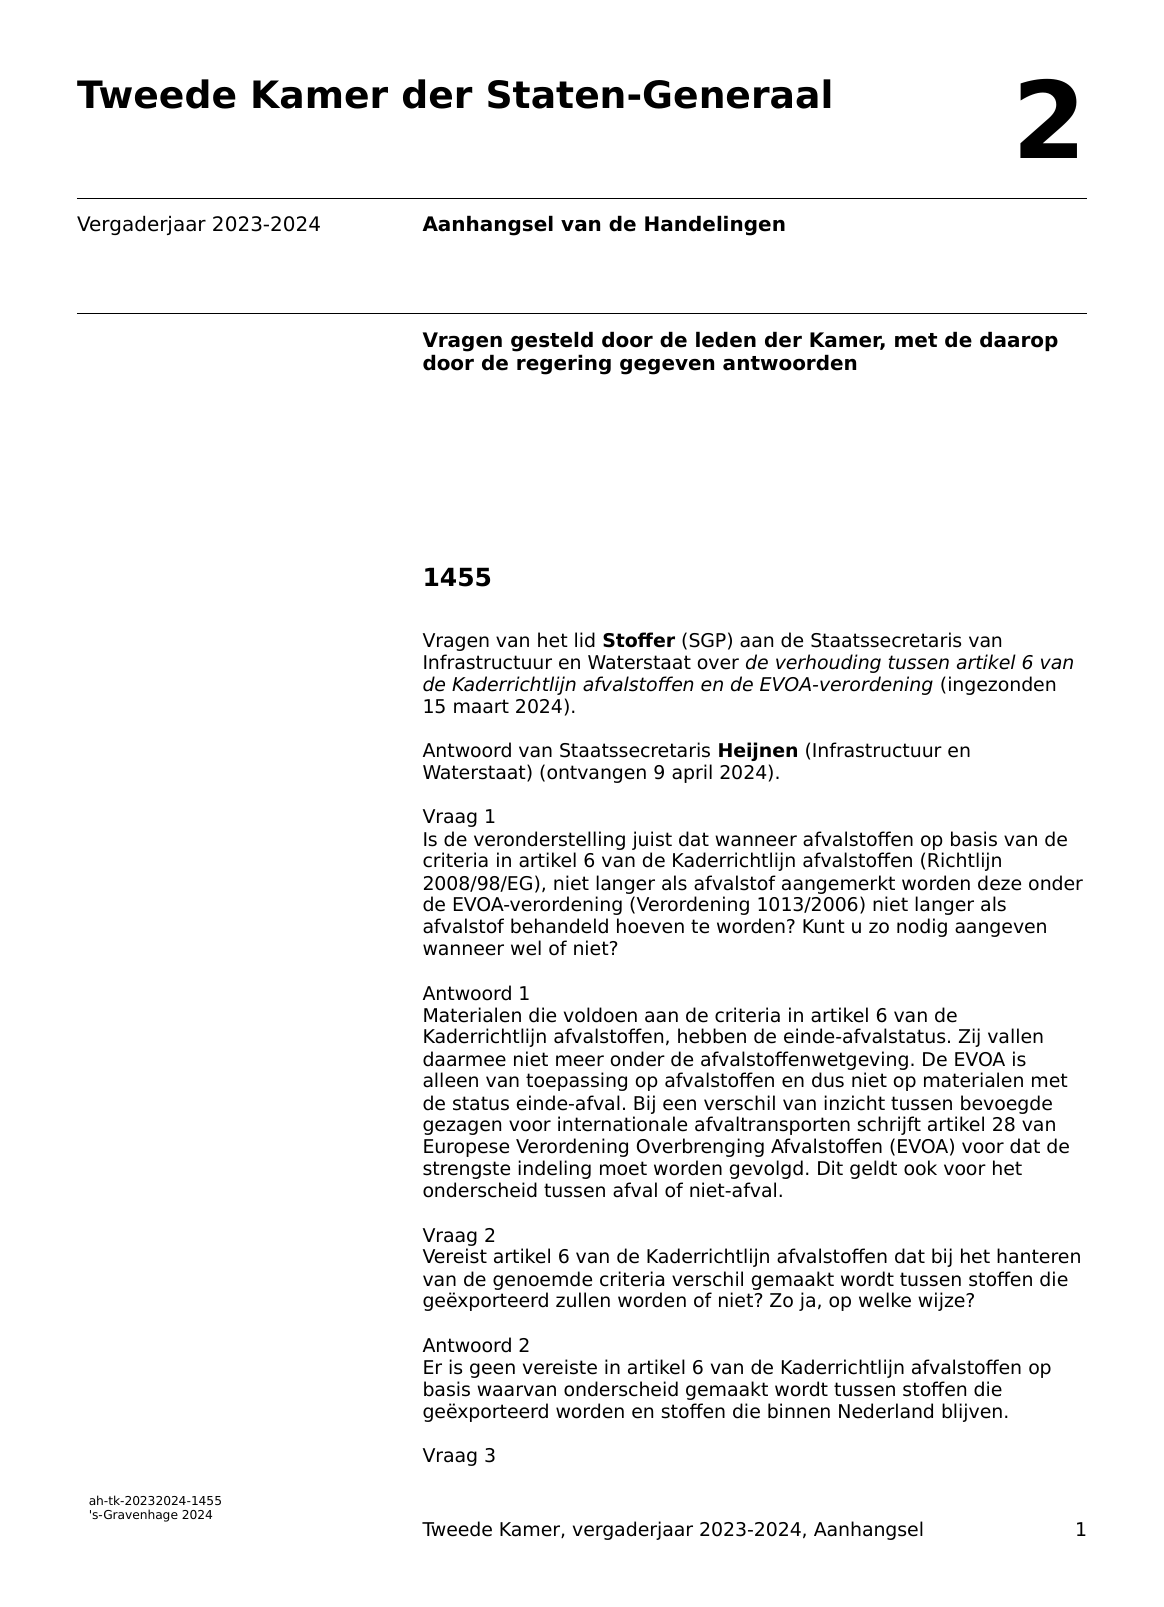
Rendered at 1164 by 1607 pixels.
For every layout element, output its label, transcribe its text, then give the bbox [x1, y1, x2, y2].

table_header Tweede Kamer der Staten-Generaal [77, 59, 886, 198]
text Er is geen vereiste in artikel 6 van de Kaderrichtlijn afvalstoffen op basis waarvan onderscheid gemaakt wordt tussen stoffen die geëxporteerd worden en stoffen die binnen Nederland blijven. [422, 1357, 1087, 1422]
table_cell Vergaderjaar 2023-2024 [77, 199, 422, 313]
text Is de veronderstelling juist dat wanneer afvalstoffen op basis van de criteria in artikel 6 van de Kaderrichtlijn afvalstoffen (Richtlijn 2008/98/EG), niet langer als afvalstof aangemerkt worden deze onder de EVOA-verordening (Verordening 1013/2006) niet langer als afvalstof behandeld hoeven te worden? Kunt u zo nodig aangeven wanneer wel of niet? [422, 828, 1087, 960]
text 1455 [422, 563, 1087, 592]
table_header 2 [886, 59, 1087, 198]
text Vragen van het lid Stoffer (SGP) aan de Staatssecretaris van Infrastructuur en Waterstaat over de verhouding tussen artikel 6 van de Kaderrichtlijn afvalstoffen en de EVOA-verordening (ingezonden 15 maart 2024). [422, 630, 1087, 718]
text Vraag 2 [422, 1224, 1087, 1246]
text Antwoord 1 [422, 982, 1087, 1004]
text Vereist artikel 6 van de Kaderrichtlijn afvalstoffen dat bij het hanteren van de genoemde criteria verschil gemaakt wordt tussen stoffen die geëxporteerd zullen worden of niet? Zo ja, op welke wijze? [422, 1246, 1087, 1312]
text Materialen die voldoen aan de criteria in artikel 6 van de Kaderrichtlijn afvalstoffen, hebben de einde-afvalstatus. Zij vallen daarmee niet meer onder de afvalstoffenwetgeving. De EVOA is alleen van toepassing op afvalstoffen en dus niet op materialen met de status einde-afval. Bij een verschil van inzicht tussen bevoegde gezagen voor internationale afvaltransporten schrijft artikel 28 van Europese Verordening Overbrenging Afvalstoffen (EVOA) voor dat de strengste indeling moet worden gevolgd. Dit geldt ook voor het onderscheid tussen afval of niet-afval. [422, 1004, 1087, 1202]
text ah-tk-20232024-1455 [88, 1494, 323, 1508]
text Vraag 3 [422, 1445, 1087, 1467]
text Antwoord van Staatssecretaris Heijnen (Infrastructuur en Waterstaat) (ontvangen 9 april 2024). [422, 740, 1087, 784]
table_cell [77, 314, 422, 375]
text Vraag 1 [422, 806, 1087, 828]
table_cell Vragen gesteld door de leden der Kamer, met de daarop door de regering gegeven antwoorden [422, 314, 1087, 375]
text Antwoord 2 [422, 1334, 1087, 1357]
table_cell Aanhangsel van de Handelingen [422, 199, 1087, 313]
text 's-Gravenhage 2024 [88, 1508, 323, 1522]
